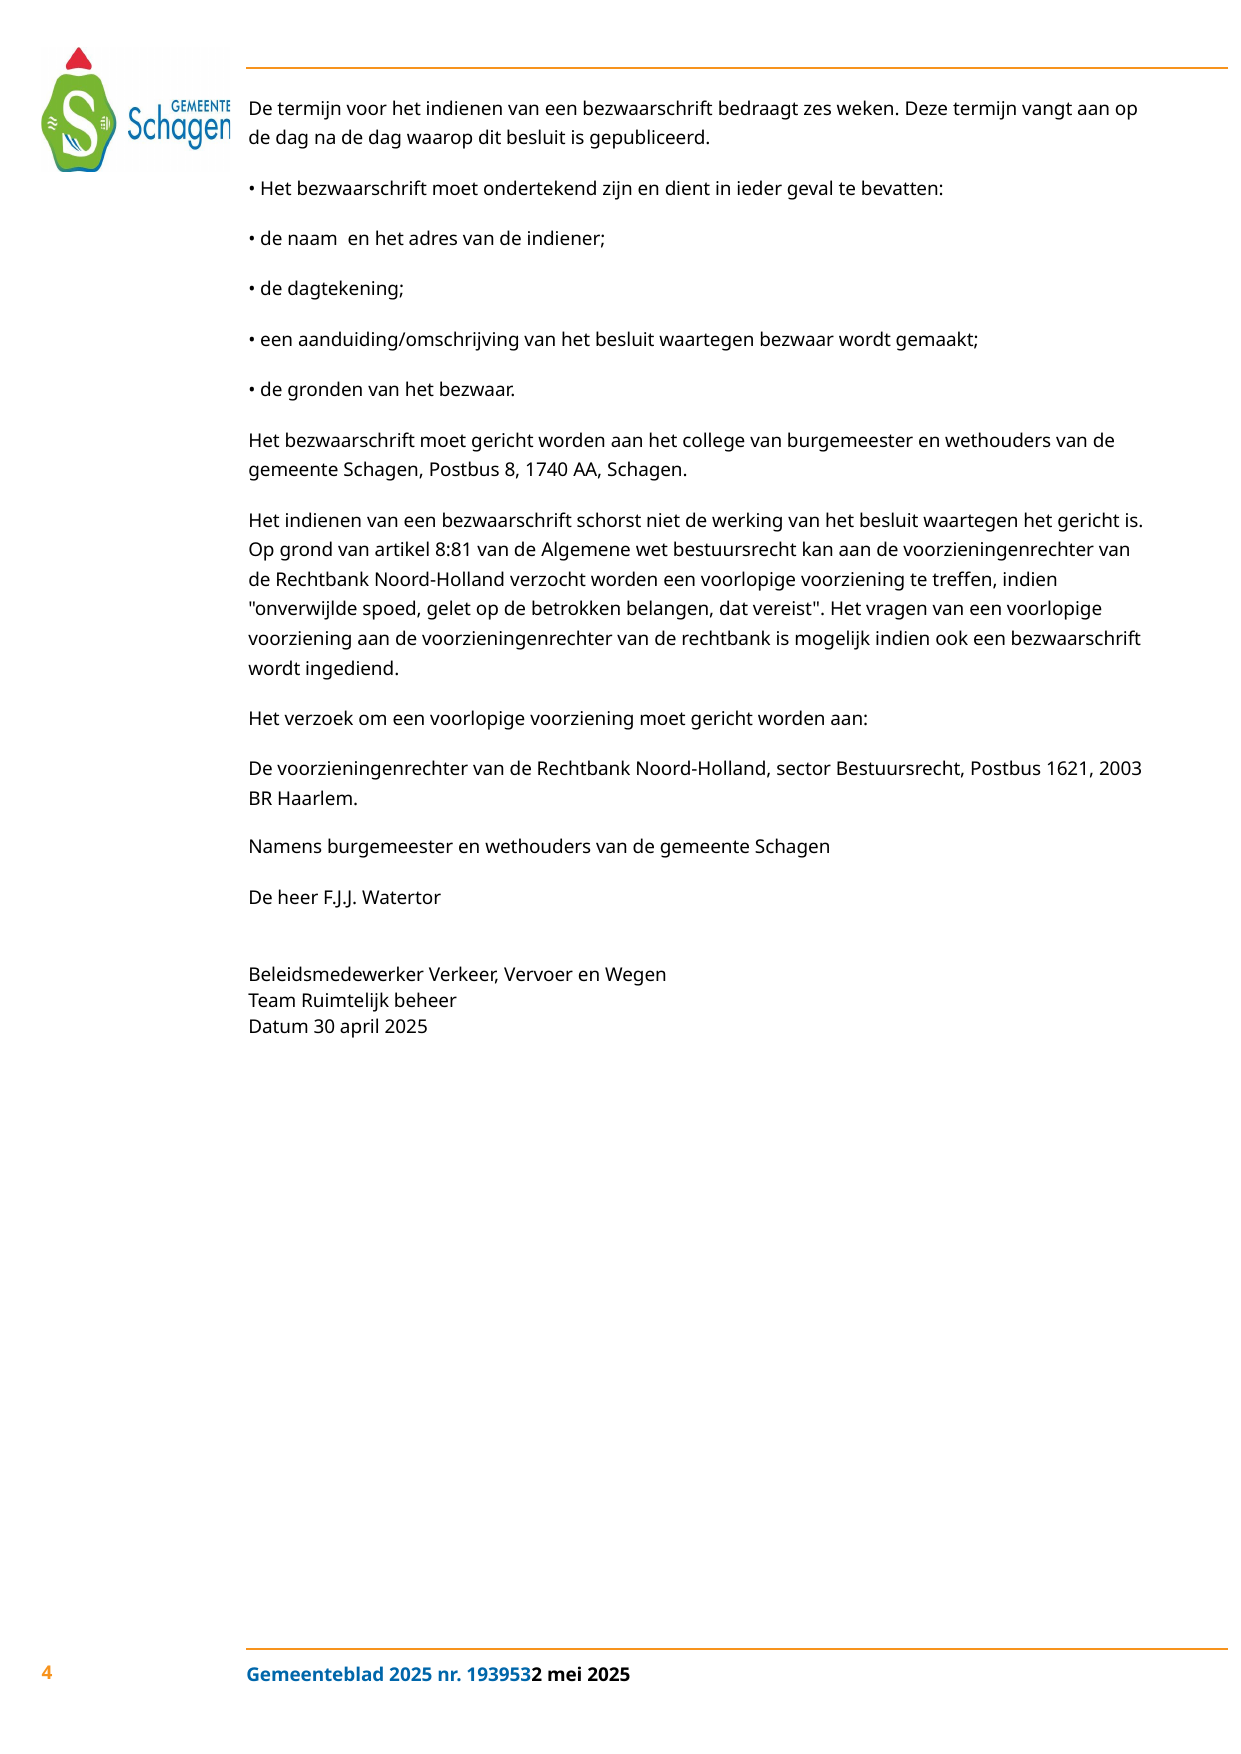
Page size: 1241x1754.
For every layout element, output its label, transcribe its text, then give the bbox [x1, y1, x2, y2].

text • de dagtekening; [248, 276, 1152, 301]
text Namens burgemeester en wethouders van de gemeente Schagen [248, 833, 1152, 859]
text Datum 30 april 2025 [248, 1013, 1152, 1039]
text De heer F.J.J. Watertor [248, 884, 1152, 910]
text • de naam en het adres van de indiener; [248, 225, 1152, 251]
text • de gronden van het bezwaar. [248, 376, 1152, 402]
text De termijn voor het indienen van een bezwaarschrift bedraagt zes weken. Deze termijn vangt aan op de dag na de dag waarop dit besluit is gepubliceerd. [248, 95, 1152, 150]
text Team Ruimtelijk beheer [248, 987, 1152, 1013]
text Het bezwaarschrift moet gericht worden aan het college van burgemeester en wethouders van de gemeente Schagen, Postbus 8, 1740 AA, Schagen. [248, 427, 1152, 482]
text • Het bezwaarschrift moet ondertekend zijn en dient in ieder geval te bevatten: [248, 175, 1152, 201]
text Beleidsmedewerker Verkeer, Vervoer en Wegen [248, 962, 1152, 987]
text De voorzieningenrechter van de Rechtbank Noord-Holland, sector Bestuursrecht, Postbus 1621, 2003 BR Haarlem. [248, 756, 1152, 811]
text Het verzoek om een voorlopige voorziening moet gericht worden aan: [248, 705, 1152, 731]
picture [41, 47, 231, 172]
text Het indienen van een bezwaarschrift schorst niet de werking van het besluit waartegen het gericht is. Op grond van artikel 8:81 van de Algemene wet bestuursrecht kan aan de voorzieningenrechter van de Rechtbank Noord-Holland verzocht worden een voorlopige voorziening te treffen, indien "onverwijlde spoed, gelet op de betrokken belangen, dat vereist". Het vragen van een voorlopige voorziening aan de voorzieningenrechter van de rechtbank is mogelijk indien ook een bezwaarschrift wordt ingediend. [248, 507, 1152, 681]
text • een aanduiding/omschrijving van het besluit waartegen bezwaar wordt gemaakt; [248, 326, 1152, 352]
